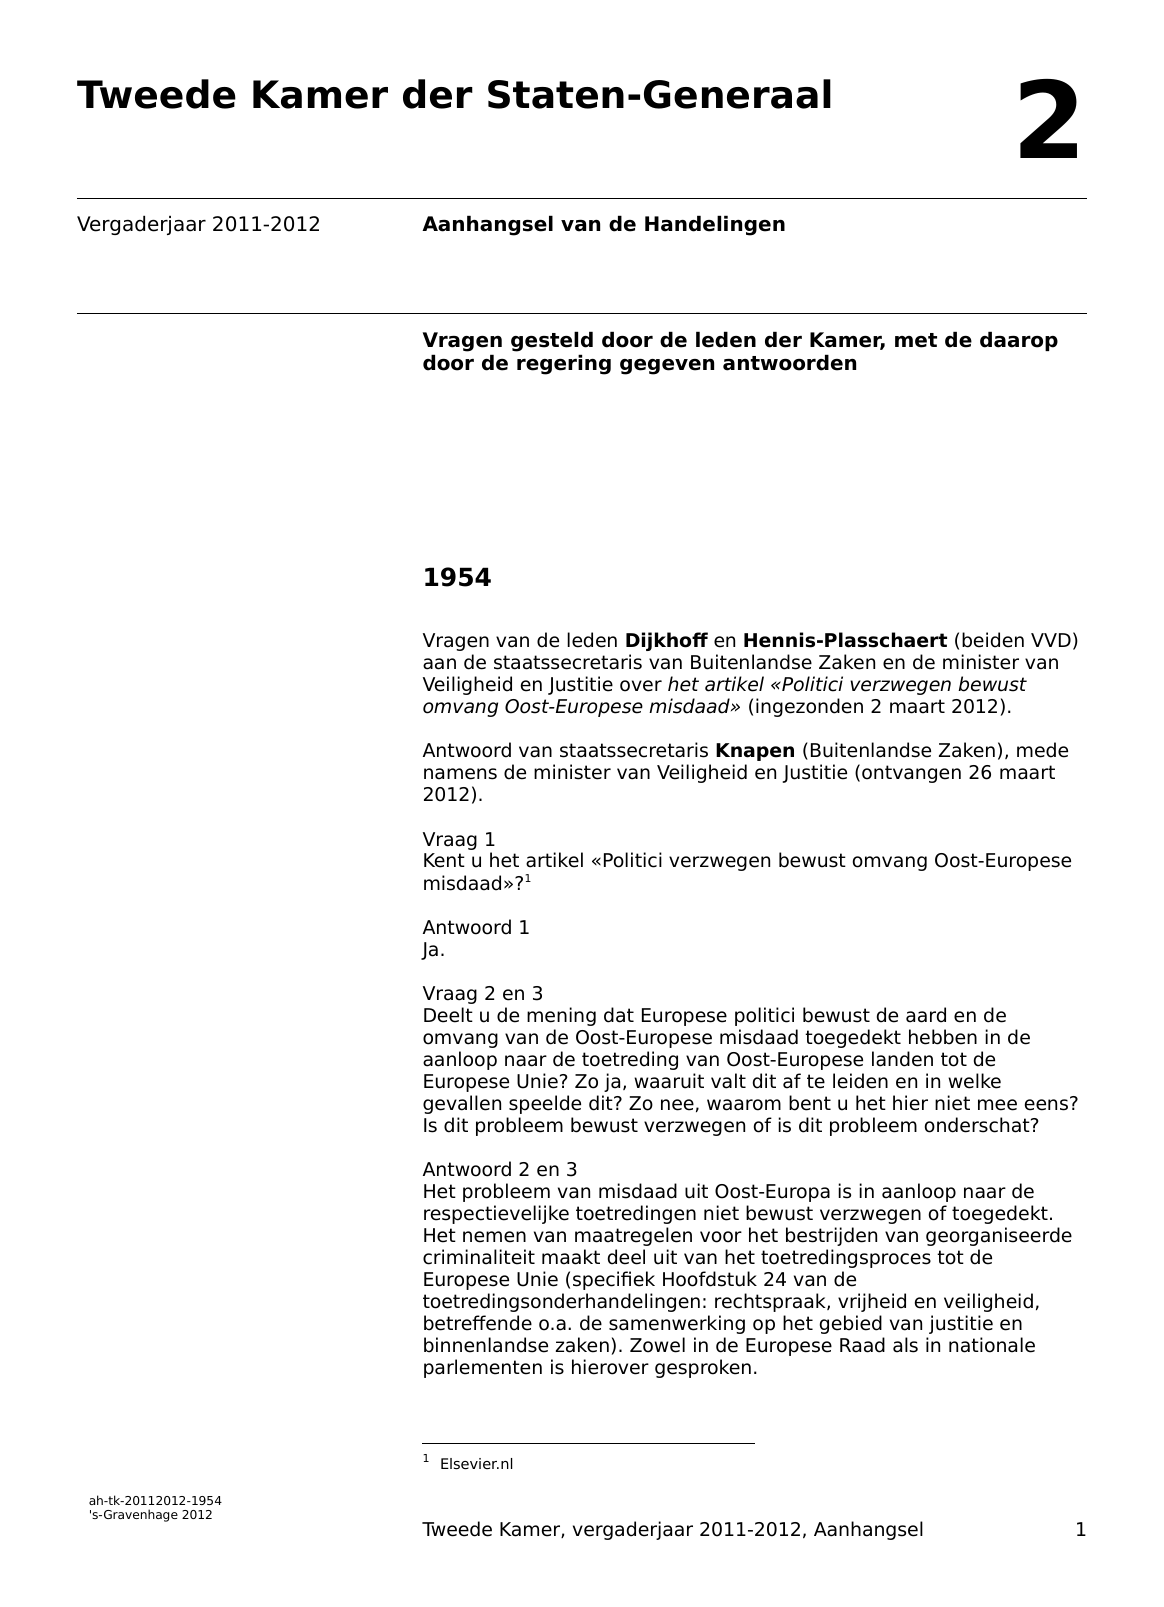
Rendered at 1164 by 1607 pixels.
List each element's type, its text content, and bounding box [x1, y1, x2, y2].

text Het probleem van misdaad uit Oost-Europa is in aanloop naar de respectievelijke toetredingen niet bewust verzwegen of toegedekt. Het nemen van maatregelen voor het bestrijden van georganiseerde criminaliteit maakt deel uit van het toetredingsproces tot de Europese Unie (specifiek Hoofdstuk 24 van de toetredingsonderhandelingen: rechtspraak, vrijheid en veiligheid, betreffende o.a. de samenwerking op het gebied van justitie en binnenlandse zaken). Zowel in de Europese Raad als in nationale parlementen is hierover gesproken. [422, 1181, 1087, 1378]
text ah-tk-20112012-1954 [88, 1494, 323, 1508]
text Antwoord 1 [422, 917, 1087, 938]
text 's-Gravenhage 2012 [88, 1508, 323, 1522]
text Antwoord 2 en 3 [422, 1159, 1087, 1181]
text Kent u het artikel «Politici verzwegen bewust omvang Oost-Europese misdaad»? [422, 850, 1087, 894]
table_cell Aanhangsel van de Handelingen [422, 199, 1087, 313]
text Elsevier.nl [422, 1452, 1087, 1474]
table_cell [77, 314, 422, 375]
table_header Tweede Kamer der Staten-Generaal [77, 59, 886, 198]
table_cell Vragen gesteld door de leden der Kamer, met de daarop door de regering gegeven antwoorden [422, 314, 1087, 375]
text Deelt u de mening dat Europese politici bewust de aard en de omvang van de Oost-Europese misdaad toegedekt hebben in de aanloop naar de toetreding van Oost-Europese landen tot de Europese Unie? Zo ja, waaruit valt dit af te leiden en in welke gevallen speelde dit? Zo nee, waarom bent u het hier niet mee eens? [422, 1005, 1087, 1114]
text Vragen van de leden Dijkhoff en Hennis-Plasschaert (beiden VVD) aan de staatssecretaris van Buitenlandse Zaken en de minister van Veiligheid en Justitie over het artikel «Politici verzwegen bewust omvang Oost-Europese misdaad» (ingezonden 2 maart 2012). [422, 630, 1087, 718]
text Is dit probleem bewust verzwegen of is dit probleem onderschat? [422, 1114, 1087, 1137]
text Ja. [422, 938, 1087, 961]
table_cell Vergaderjaar 2011-2012 [77, 199, 422, 313]
text 1954 [422, 563, 1087, 592]
text Antwoord van staatssecretaris Knapen (Buitenlandse Zaken), mede namens de minister van Veiligheid en Justitie (ontvangen 26 maart 2012). [422, 740, 1087, 806]
text Vraag 1 [422, 828, 1087, 850]
table_header 2 [886, 59, 1087, 198]
text Vraag 2 en 3 [422, 983, 1087, 1005]
